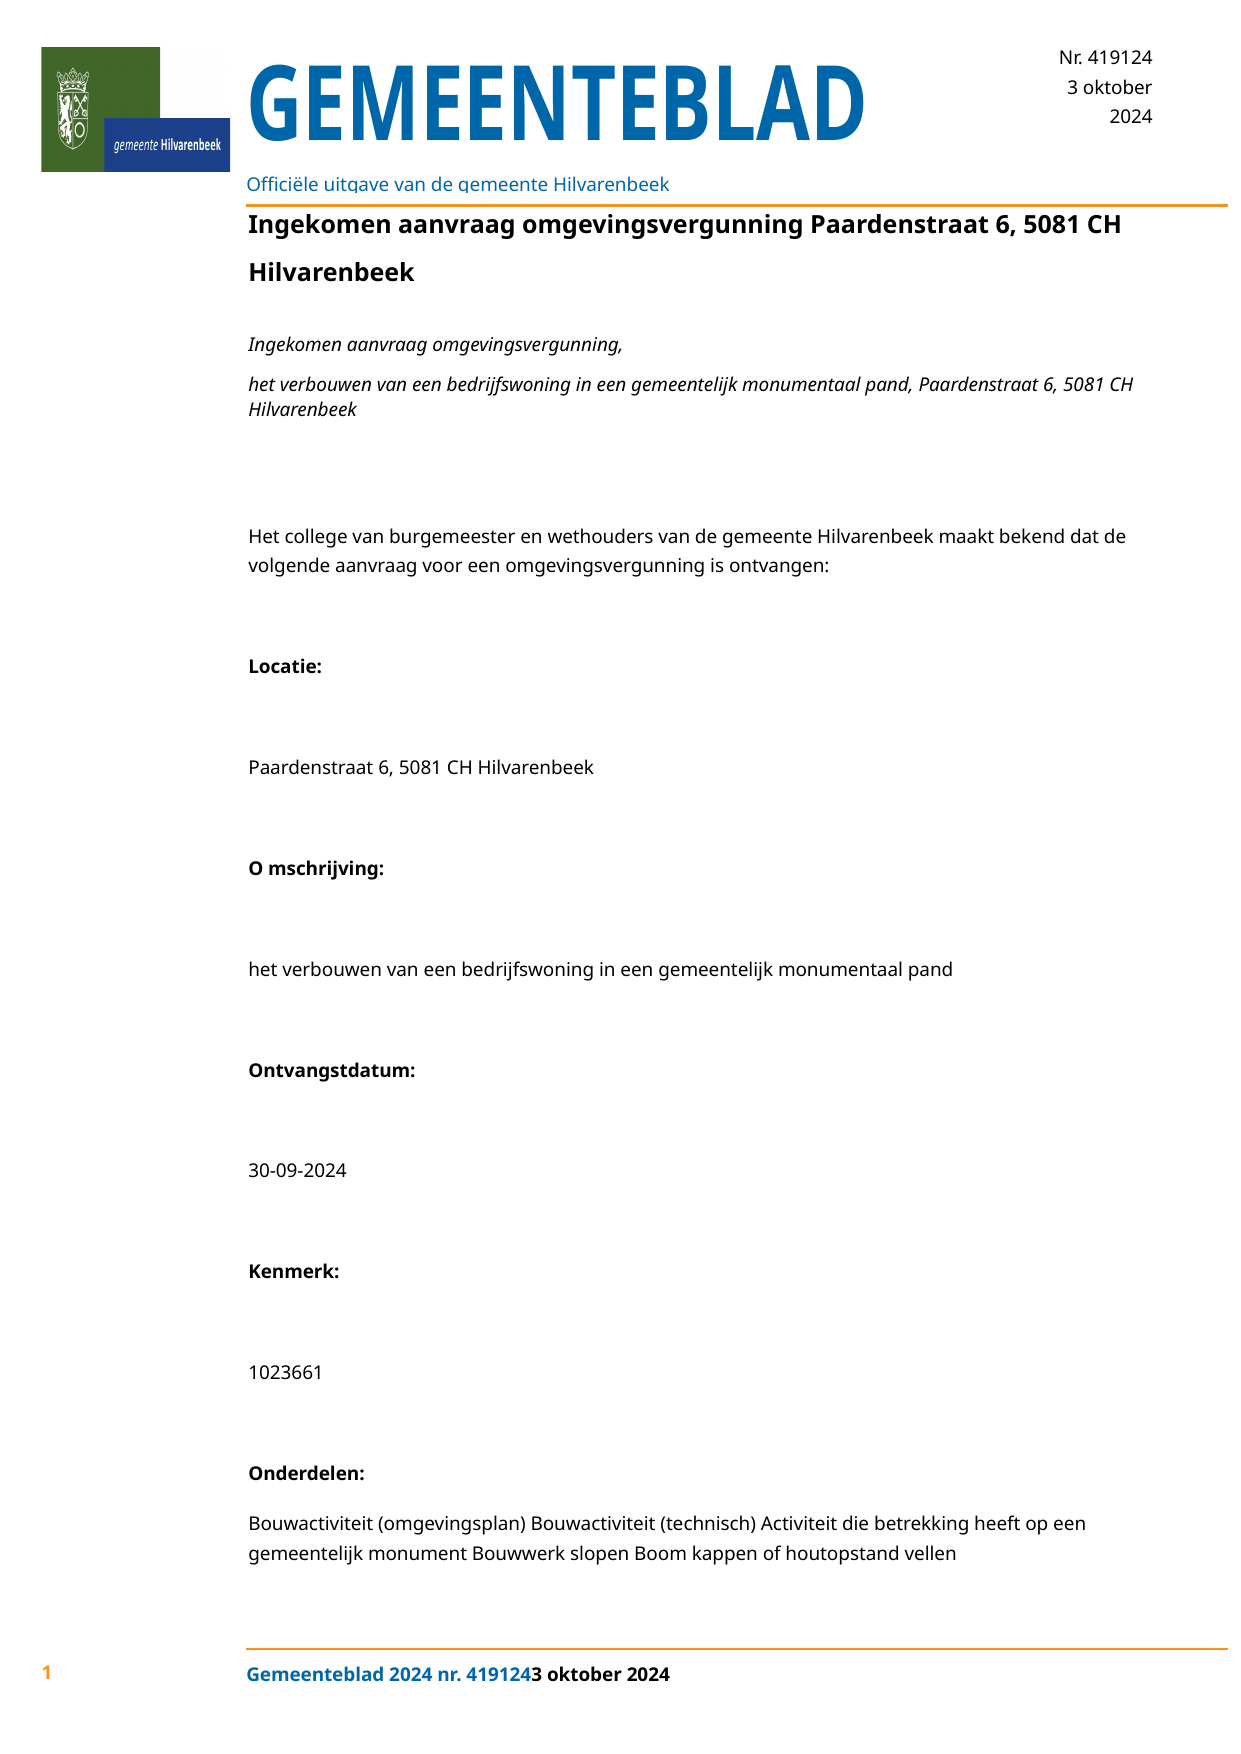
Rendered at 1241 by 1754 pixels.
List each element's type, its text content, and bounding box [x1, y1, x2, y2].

text Paardenstraat 6, 5081 CH Hilvarenbeek [248, 754, 1152, 780]
text het verbouwen van een bedrijfswoning in een gemeentelijk monumentaal pand, Paardenstraat 6, 5081 CH Hilvarenbeek [248, 371, 1152, 422]
text Locatie: [248, 653, 1152, 679]
text O mschrijving: [248, 855, 1152, 881]
text Ingekomen aanvraag omgevingsvergunning, [248, 331, 1152, 357]
text het verbouwen van een bedrijfswoning in een gemeentelijk monumentaal pand [248, 956, 1152, 982]
text Ontvangstdatum: [248, 1057, 1152, 1082]
text Bouwactiviteit (omgevingsplan) Bouwactiviteit (technisch) Activiteit die betrekking heeft op een gemeentelijk monument Bouwwerk slopen Boom kappen of houtopstand vellen [248, 1511, 1152, 1566]
text Kenmerk: [248, 1258, 1152, 1284]
picture [41, 47, 231, 172]
text Onderdelen: [248, 1460, 1152, 1486]
text Ingekomen aanvraag omgevingsvergunning Paardenstraat 6, 5081 CH Hilvarenbeek [248, 207, 1152, 288]
text Het college van burgemeester en wethouders van de gemeente Hilvarenbeek maakt bekend dat de volgende aanvraag voor een omgevingsvergunning is ontvangen: [248, 523, 1152, 578]
text 1023661 [248, 1359, 1152, 1385]
text 30-09-2024 [248, 1158, 1152, 1183]
